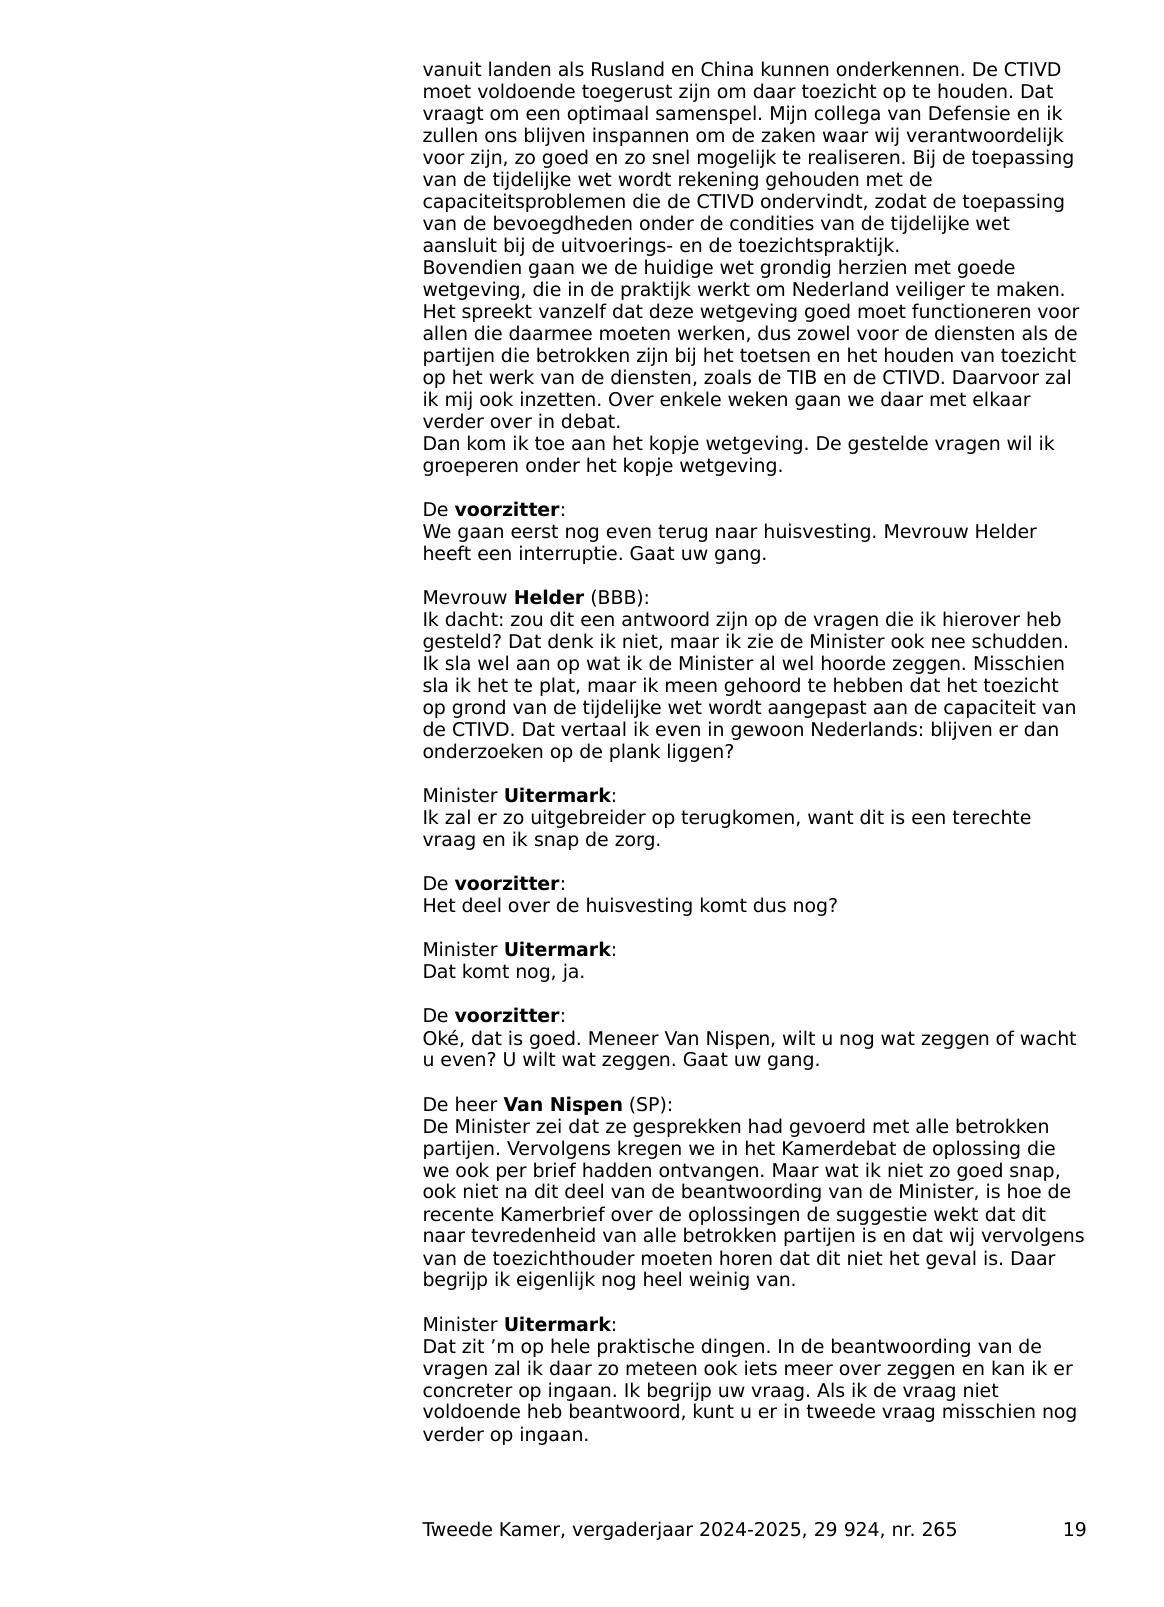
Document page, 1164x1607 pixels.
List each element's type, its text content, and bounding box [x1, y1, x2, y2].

text Minister Uitermark: [422, 785, 1087, 807]
text Oké, dat is goed. Meneer Van Nispen, wilt u nog wat zeggen of wacht u even? U wilt wat zeggen. Gaat uw gang. [422, 1027, 1087, 1071]
text Dan kom ik toe aan het kopje wetgeving. De gestelde vragen wil ik groeperen onder het kopje wetgeving. [422, 433, 1087, 477]
text Minister Uitermark: [422, 939, 1087, 961]
text Bovendien gaan we de huidige wet grondig herzien met goede wetgeving, die in de praktijk werkt om Nederland veiliger te maken. Het spreekt vanzelf dat deze wetgeving goed moet functioneren voor allen die daarmee moeten werken, dus zowel voor de diensten als de partijen die betrokken zijn bij het toetsen en het houden van toezicht op het werk van de diensten, zoals de TIB en de CTIVD. Daarvoor zal ik mij ook inzetten. Over enkele weken gaan we daar met elkaar verder over in debat. [422, 257, 1087, 433]
text Ik dacht: zou dit een antwoord zijn op de vragen die ik hierover heb gesteld? Dat denk ik niet, maar ik zie de Minister ook nee schudden. Ik sla wel aan op wat ik de Minister al wel hoorde zeggen. Misschien sla ik het te plat, maar ik meen gehoord te hebben dat het toezicht op grond van de tijdelijke wet wordt aangepast aan de capaciteit van de CTIVD. Dat vertaal ik even in gewoon Nederlands: blijven er dan onderzoeken op de plank liggen? [422, 609, 1087, 763]
text De voorzitter: [422, 499, 1087, 521]
text De voorzitter: [422, 1005, 1087, 1027]
text De Minister zei dat ze gesprekken had gevoerd met alle betrokken partijen. Vervolgens kregen we in het Kamerdebat de oplossing die we ook per brief hadden ontvangen. Maar wat ik niet zo goed snap, ook niet na dit deel van de beantwoording van de Minister, is hoe de recente Kamerbrief over de oplossingen de suggestie wekt dat dit naar tevredenheid van alle betrokken partijen is en dat wij vervolgens van de toezichthouder moeten horen dat dit niet het geval is. Daar begrijp ik eigenlijk nog heel weinig van. [422, 1116, 1087, 1291]
text Het deel over de huisvesting komt dus nog? [422, 895, 1087, 917]
text Mevrouw Helder (BBB): [422, 587, 1087, 609]
text We gaan eerst nog even terug naar huisvesting. Mevrouw Helder heeft een interruptie. Gaat uw gang. [422, 521, 1087, 565]
text Dat komt nog, ja. [422, 961, 1087, 983]
text vanuit landen als Rusland en China kunnen onderkennen. De CTIVD moet voldoende toegerust zijn om daar toezicht op te houden. Dat vraagt om een optimaal samenspel. Mijn collega van Defensie en ik zullen ons blijven inspannen om de zaken waar wij verantwoordelijk voor zijn, zo goed en zo snel mogelijk te realiseren. Bij de toepassing van de tijdelijke wet wordt rekening gehouden met de capaciteitsproblemen die de CTIVD ondervindt, zodat de toepassing van de bevoegdheden onder de condities van de tijdelijke wet aansluit bij de uitvoerings- en de toezichtspraktijk. [422, 59, 1087, 257]
text Dat zit ’m op hele praktische dingen. In de beantwoording van de vragen zal ik daar zo meteen ook iets meer over zeggen en kan ik er concreter op ingaan. Ik begrijp uw vraag. Als ik de vraag niet voldoende heb beantwoord, kunt u er in tweede vraag misschien nog verder op ingaan. [422, 1336, 1087, 1445]
text Minister Uitermark: [422, 1313, 1087, 1336]
text De heer Van Nispen (SP): [422, 1093, 1087, 1116]
text De voorzitter: [422, 873, 1087, 895]
text Ik zal er zo uitgebreider op terugkomen, want dit is een terechte vraag en ik snap de zorg. [422, 807, 1087, 851]
